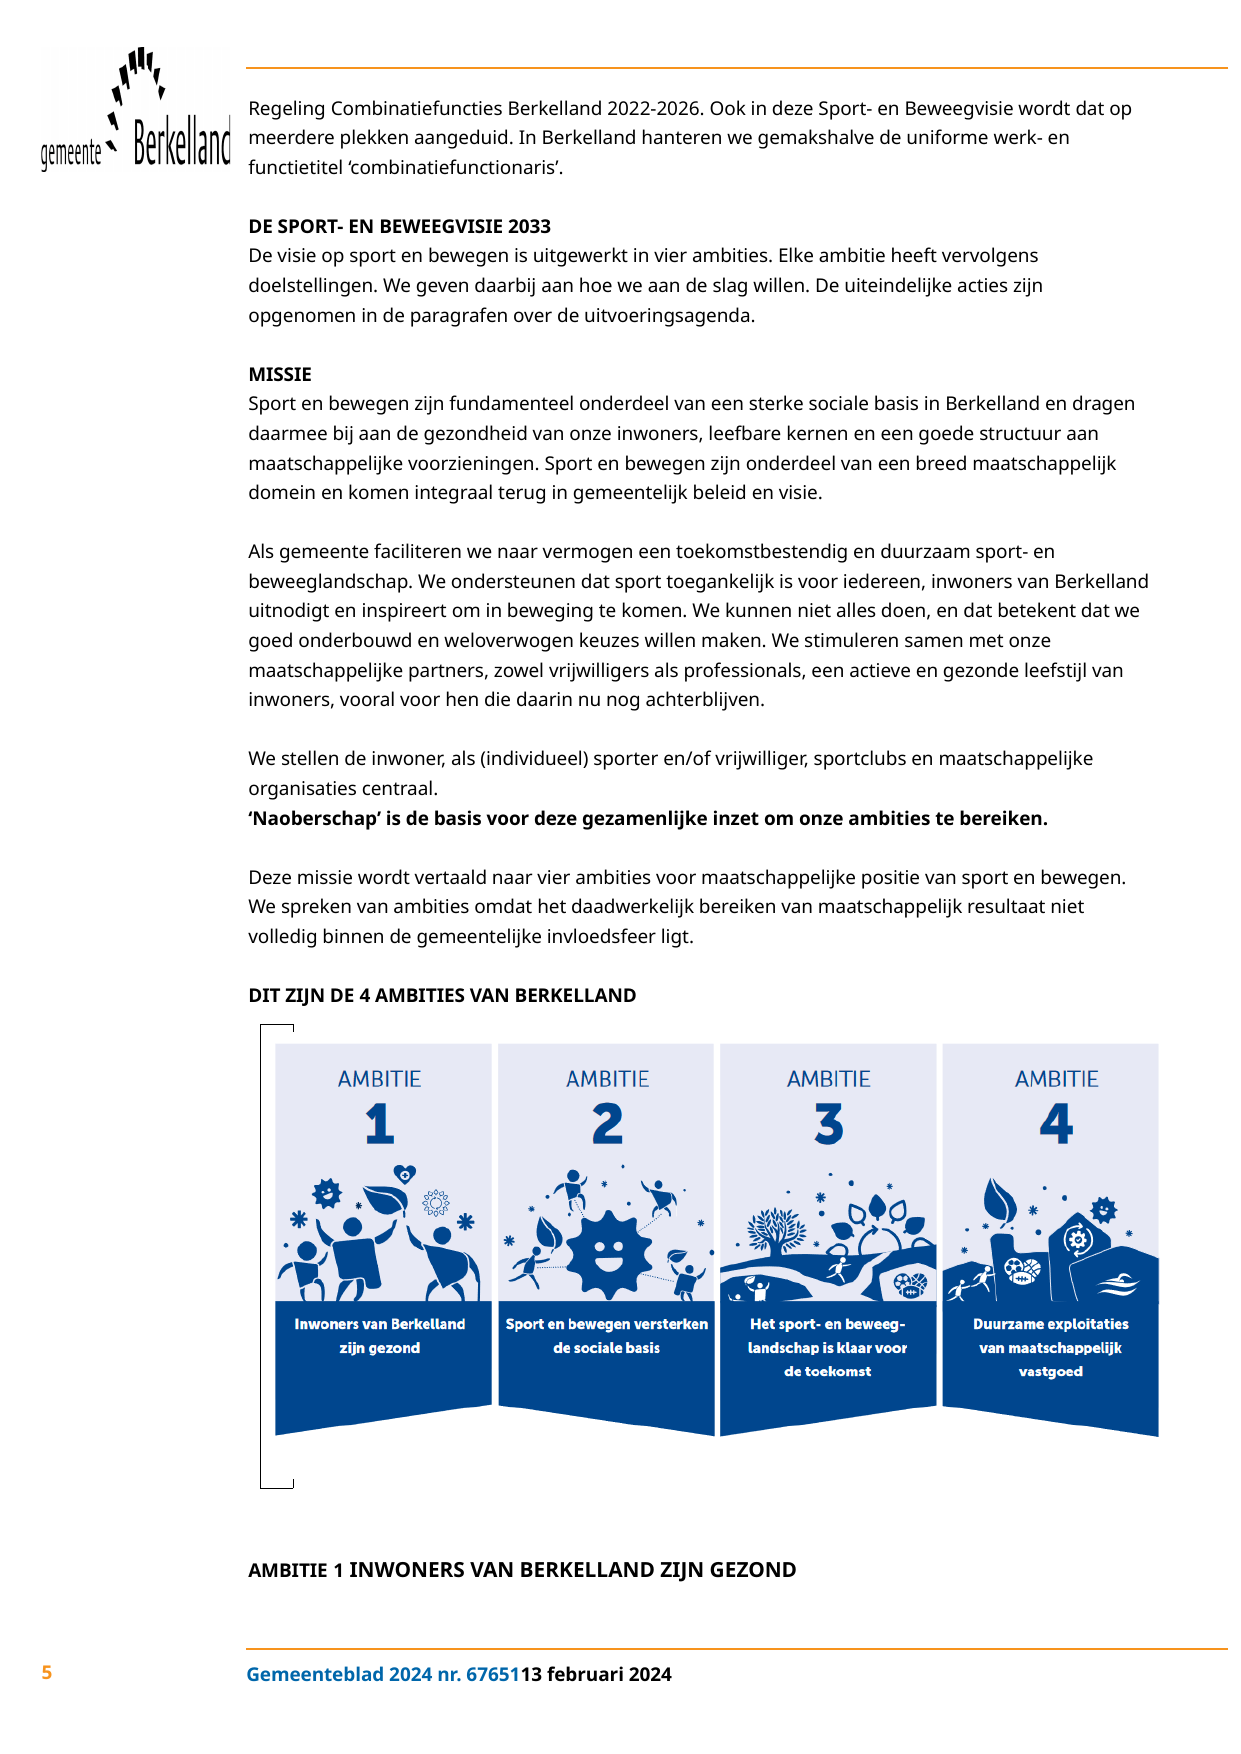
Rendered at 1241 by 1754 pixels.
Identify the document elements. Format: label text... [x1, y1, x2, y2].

text Sport en bewegen zijn fundamenteel onderdeel van een sterke sociale basis in Berkelland en dragen daarmee bij aan de gezondheid van onze inwoners, leefbare kernen en een goede structuur aan maatschappelijke voorzieningen. Sport en bewegen zijn onderdeel van een breed maatschappelijk domein en komen integraal terug in gemeentelijk beleid en visie. [248, 391, 1152, 505]
text MISSIE [248, 361, 1152, 387]
text We stellen de inwoner, als (individueel) sporter en/of vrijwilliger, sportclubs en maatschappelijke organisaties centraal. [248, 746, 1152, 801]
text Regeling Combinatiefuncties Berkelland 2022-2026. Ook in deze Sport- en Beweegvisie wordt dat op meerdere plekken aangeduid. In Berkelland hanteren we gemakshalve de uniforme werk- en functietitel ‘combinatiefunctionaris’. [248, 95, 1152, 180]
text Als gemeente faciliteren we naar vermogen een toekomstbestendig en duurzaam sport- en beweeglandschap. We ondersteunen dat sport toegankelijk is voor iedereen, inwoners van Berkelland uitnodigt en inspireert om in beweging te komen. We kunnen niet alles doen, en dat betekent dat we goed onderbouwd en weloverwogen keuzes willen maken. We stimuleren samen met onze maatschappelijke partners, zowel vrijwilligers als professionals, een actieve en gezonde leefstijl van inwoners, vooral voor hen die daarin nu nog achterblijven. [248, 538, 1152, 712]
text AMBITIE 1 INWONERS VAN BERKELLAND ZIJN GEZOND [248, 1555, 1152, 1583]
text ‘Naoberschap’ is de basis voor deze gezamenlijke inzet om onze ambities te bereiken. [248, 805, 1152, 831]
text Deze missie wordt vertaald naar vier ambities voor maatschappelijke positie van sport en bewegen. We spreken van ambities omdat het daadwerkelijk bereiken van maatschappelijk resultaat niet volledig binnen de gemeentelijke invloedsfeer ligt. [248, 864, 1152, 949]
picture [268, 1032, 1173, 1479]
text De visie op sport en bewegen is uitgewerkt in vier ambities. Elke ambitie heeft vervolgens doelstellingen. We geven daarbij aan hoe we aan de slag willen. De uiteindelijke acties zijn opgenomen in de paragrafen over de uitvoeringsagenda. [248, 243, 1152, 328]
text DE SPORT- EN BEWEEGVISIE 2033 [248, 213, 1152, 239]
picture [41, 47, 231, 172]
text DIT ZIJN DE 4 AMBITIES VAN BERKELLAND [248, 982, 1152, 1008]
